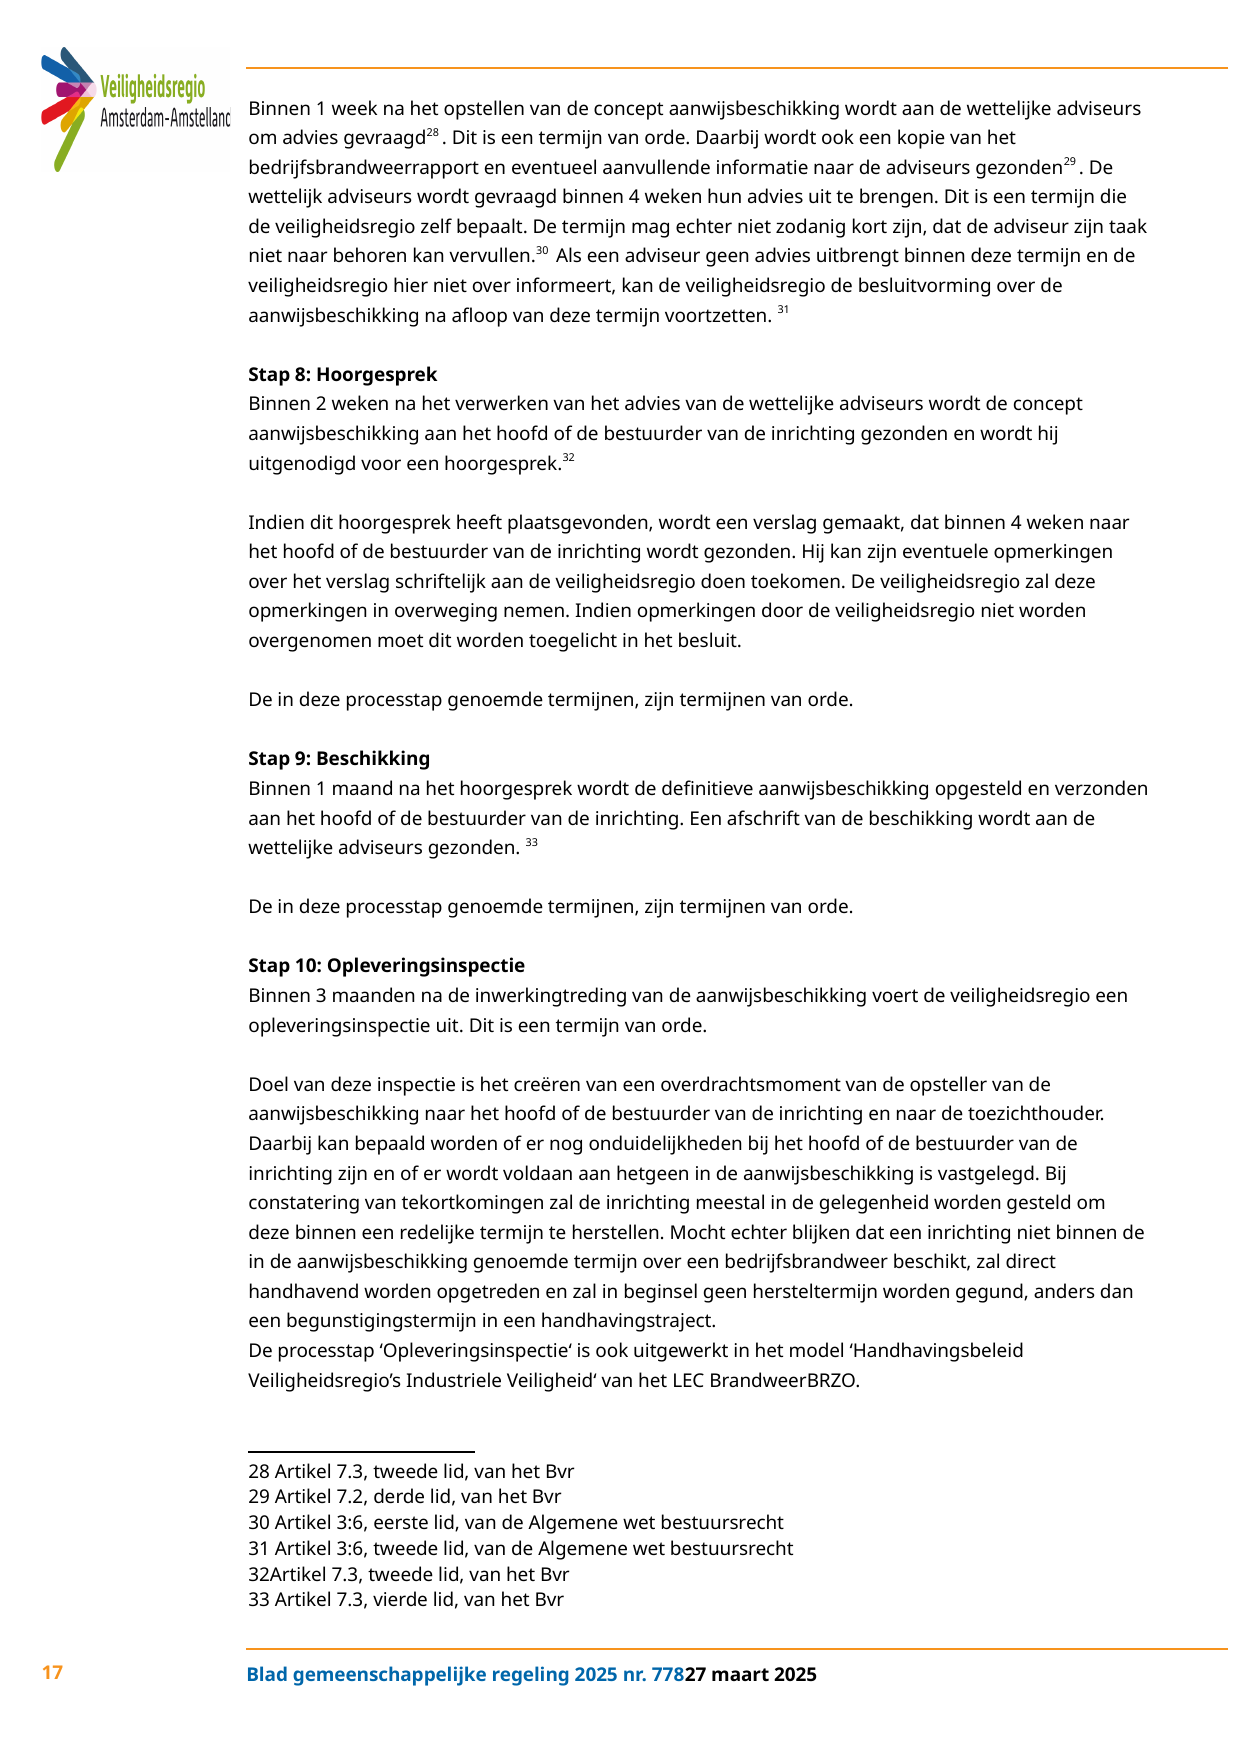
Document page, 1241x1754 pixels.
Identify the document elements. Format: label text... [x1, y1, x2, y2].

text Doel van deze inspectie is het creëren van een overdrachtsmoment van de opsteller van de aanwijsbeschikking naar het hoofd of de bestuurder van de inrichting en naar de toezichthouder. Daarbij kan bepaald worden of er nog onduidelijkheden bij het hoofd of de bestuurder van de inrichting zijn en of er wordt voldaan aan hetgeen in de aanwijsbeschikking is vastgelegd. Bij constatering van tekortkomingen zal de inrichting meestal in de gelegenheid worden gesteld om deze binnen een redelijke termijn te herstellen. Mocht echter blijken dat een inrichting niet binnen de in de aanwijsbeschikking genoemde termijn over een bedrijfsbrandweer beschikt, zal direct handhavend worden opgetreden en zal in beginsel geen hersteltermijn worden gegund, anders dan een begunstigingstermijn in een handhavingstraject. [248, 1071, 1152, 1333]
text Stap 10: Opleveringsinspectie [248, 953, 1152, 978]
text Artikel 3:6, eerste lid, van de Algemene wet bestuursrecht [248, 1509, 1152, 1535]
text Indien dit hoorgesprek heeft plaatsgevonden, wordt een verslag gemaakt, dat binnen 4 weken naar het hoofd of de bestuurder van de inrichting wordt gezonden. Hij kan zijn eventuele opmerkingen over het verslag schriftelijk aan de veiligheidsregio doen toekomen. De veiligheidsregio zal deze opmerkingen in overweging nemen. Indien opmerkingen door de veiligheidsregio niet worden overgenomen moet dit worden toegelicht in het besluit. [248, 509, 1152, 653]
text Artikel 3:6, tweede lid, van de Algemene wet bestuursrecht [248, 1535, 1152, 1561]
text Artikel 7.3, tweede lid, van het Bvr [248, 1458, 1152, 1483]
text Stap 8: Hoorgesprek [248, 361, 1152, 387]
text De in deze processtap genoemde termijnen, zijn termijnen van orde. [248, 893, 1152, 919]
text De processtap ‘Opleveringsinspectie‘ is ook uitgewerkt in het model ‘Handhavingsbeleid Veiligheidsregio’s Industriele Veiligheid‘ van het LEC BrandweerBRZO. [248, 1337, 1152, 1393]
text Binnen 1 maand na het hoorgesprek wordt de definitieve aanwijsbeschikking opgesteld en verzonden aan het hoofd of de bestuurder van de inrichting. Een afschrift van de beschikking wordt aan de wettelijke adviseurs gezonden. [248, 775, 1152, 860]
picture [41, 47, 231, 172]
text Stap 9: Beschikking [248, 746, 1152, 771]
text Binnen 3 maanden na de inwerkingtreding van de aanwijsbeschikking voert de veiligheidsregio een opleveringsinspectie uit. Dit is een termijn van orde. [248, 982, 1152, 1038]
text Binnen 1 week na het opstellen van de concept aanwijsbeschikking wordt aan de wettelijke adviseurs om advies gevraagd. Dit is een termijn van orde. Daarbij wordt ook een kopie van het bedrijfsbrandweerrapport en eventueel aanvullende informatie naar de adviseurs gezonden. De wettelijk adviseurs wordt gevraagd binnen 4 weken hun advies uit te brengen. Dit is een termijn die de veiligheidsregio zelf bepaalt. De termijn mag echter niet zodanig kort zijn, dat de adviseur zijn taak niet naar behoren kan vervullen. Als een adviseur geen advies uitbrengt binnen deze termijn en de veiligheidsregio hier niet over informeert, kan de veiligheidsregio de besluitvorming over de aanwijsbeschikking na afloop van deze termijn voortzetten. [248, 95, 1152, 328]
text Artikel 7.2, derde lid, van het Bvr [248, 1483, 1152, 1509]
text Binnen 2 weken na het verwerken van het advies van de wettelijke adviseurs wordt de concept aanwijsbeschikking aan het hoofd of de bestuurder van de inrichting gezonden en wordt hij uitgenodigd voor een hoorgesprek. [248, 391, 1152, 476]
text Artikel 7.3, vierde lid, van het Bvr [248, 1586, 1152, 1612]
text De in deze processtap genoemde termijnen, zijn termijnen van orde. [248, 686, 1152, 712]
text Artikel 7.3, tweede lid, van het Bvr [248, 1561, 1152, 1586]
